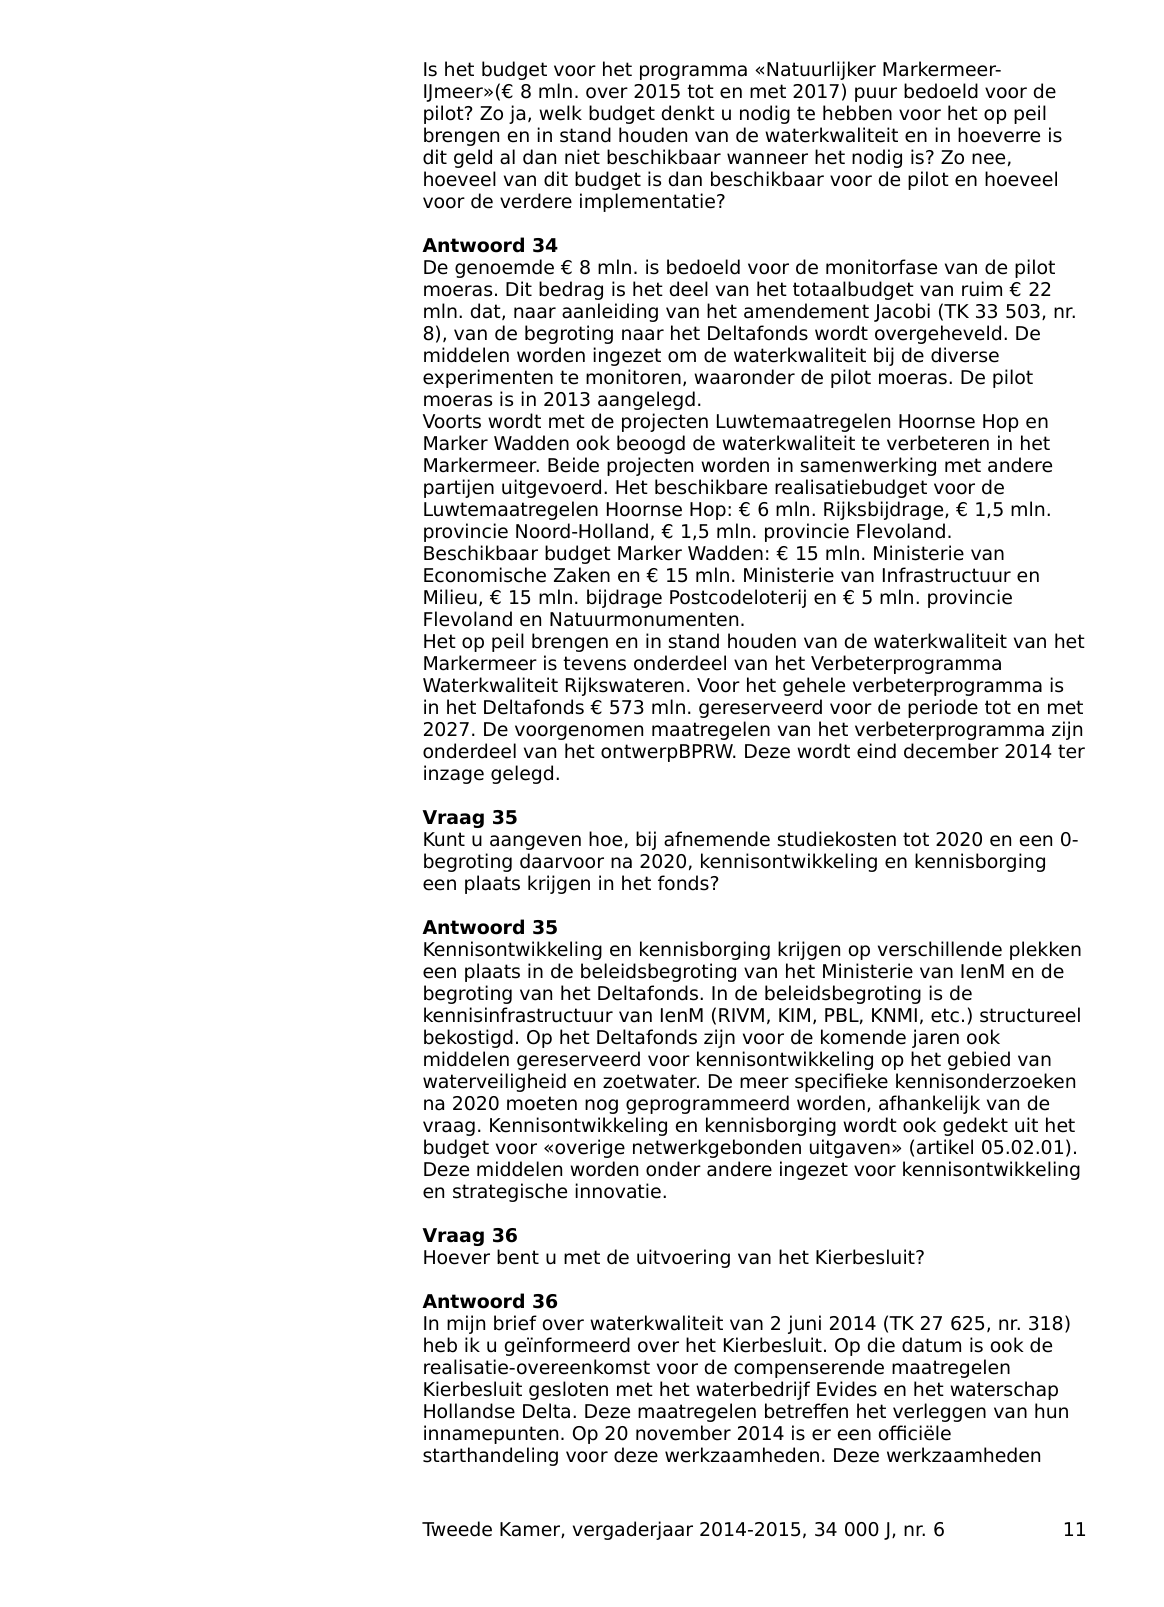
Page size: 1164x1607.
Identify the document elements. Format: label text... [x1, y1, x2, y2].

text Beschikbaar budget Marker Wadden: € 15 mln. Ministerie van Economische Zaken en € 15 mln. Ministerie van Infrastructuur en Milieu, € 15 mln. bijdrage Postcodeloterij en € 5 mln. provincie Flevoland en Natuurmonumenten. [422, 543, 1087, 631]
text Voorts wordt met de projecten Luwtemaatregelen Hoornse Hop en Marker Wadden ook beoogd de waterkwaliteit te verbeteren in het Markermeer. Beide projecten worden in samenwerking met andere partijen uitgevoerd. Het beschikbare realisatiebudget voor de Luwtemaatregelen Hoornse Hop: € 6 mln. Rijksbijdrage, € 1,5 mln. provincie Noord-Holland, € 1,5 mln. provincie Flevoland. [422, 411, 1087, 543]
text Hoever bent u met de uitvoering van het Kierbesluit? [422, 1247, 1087, 1269]
text Antwoord 34 [422, 235, 1087, 257]
text De genoemde € 8 mln. is bedoeld voor de monitorfase van de pilot moeras. Dit bedrag is het deel van het totaalbudget van ruim € 22 mln. dat, naar aanleiding van het amendement Jacobi (TK 33 503, nr. 8), van de begroting naar het Deltafonds wordt overgeheveld. De middelen worden ingezet om de waterkwaliteit bij de diverse experimenten te monitoren, waaronder de pilot moeras. De pilot moeras is in 2013 aangelegd. [422, 257, 1087, 411]
text Is het budget voor het programma «Natuurlijker Markermeer-IJmeer»(€ 8 mln. over 2015 tot en met 2017) puur bedoeld voor de pilot? Zo ja, welk budget denkt u nodig te hebben voor het op peil brengen en in stand houden van de waterkwaliteit en in hoeverre is dit geld al dan niet beschikbaar wanneer het nodig is? Zo nee, hoeveel van dit budget is dan beschikbaar voor de pilot en hoeveel voor de verdere implementatie? [422, 59, 1087, 213]
text Vraag 36 [422, 1225, 1087, 1247]
text Antwoord 36 [422, 1291, 1087, 1313]
text Kunt u aangeven hoe, bij afnemende studiekosten tot 2020 en een 0-begroting daarvoor na 2020, kennisontwikkeling en kennisborging een plaats krijgen in het fonds? [422, 829, 1087, 895]
text Het op peil brengen en in stand houden van de waterkwaliteit van het Markermeer is tevens onderdeel van het Verbeterprogramma Waterkwaliteit Rijkswateren. Voor het gehele verbeterprogramma is in het Deltafonds € 573 mln. gereserveerd voor de periode tot en met 2027. De voorgenomen maatregelen van het verbeterprogramma zijn onderdeel van het ontwerpBPRW. Deze wordt eind december 2014 ter inzage gelegd. [422, 631, 1087, 784]
text Kennisontwikkeling en kennisborging krijgen op verschillende plekken een plaats in de beleidsbegroting van het Ministerie van IenM en de begroting van het Deltafonds. In de beleidsbegroting is de kennisinfrastructuur van IenM (RIVM, KIM, PBL, KNMI, etc.) structureel bekostigd. Op het Deltafonds zijn voor de komende jaren ook middelen gereserveerd voor kennisontwikkeling op het gebied van waterveiligheid en zoetwater. De meer specifieke kennisonderzoeken na 2020 moeten nog geprogrammeerd worden, afhankelijk van de vraag. Kennisontwikkeling en kennisborging wordt ook gedekt uit het budget voor «overige netwerkgebonden uitgaven» (artikel 05.02.01). Deze middelen worden onder andere ingezet voor kennisontwikkeling en strategische innovatie. [422, 939, 1087, 1203]
text Vraag 35 [422, 807, 1087, 829]
text In mijn brief over waterkwaliteit van 2 juni 2014 (TK 27 625, nr. 318) heb ik u geïnformeerd over het Kierbesluit. Op die datum is ook de realisatie-overeenkomst voor de compenserende maatregelen Kierbesluit gesloten met het waterbedrijf Evides en het waterschap Hollandse Delta. Deze maatregelen betreffen het verleggen van hun innamepunten. Op 20 november 2014 is er een officiële starthandeling voor deze werkzaamheden. Deze werkzaamheden [422, 1313, 1087, 1467]
text Antwoord 35 [422, 917, 1087, 939]
